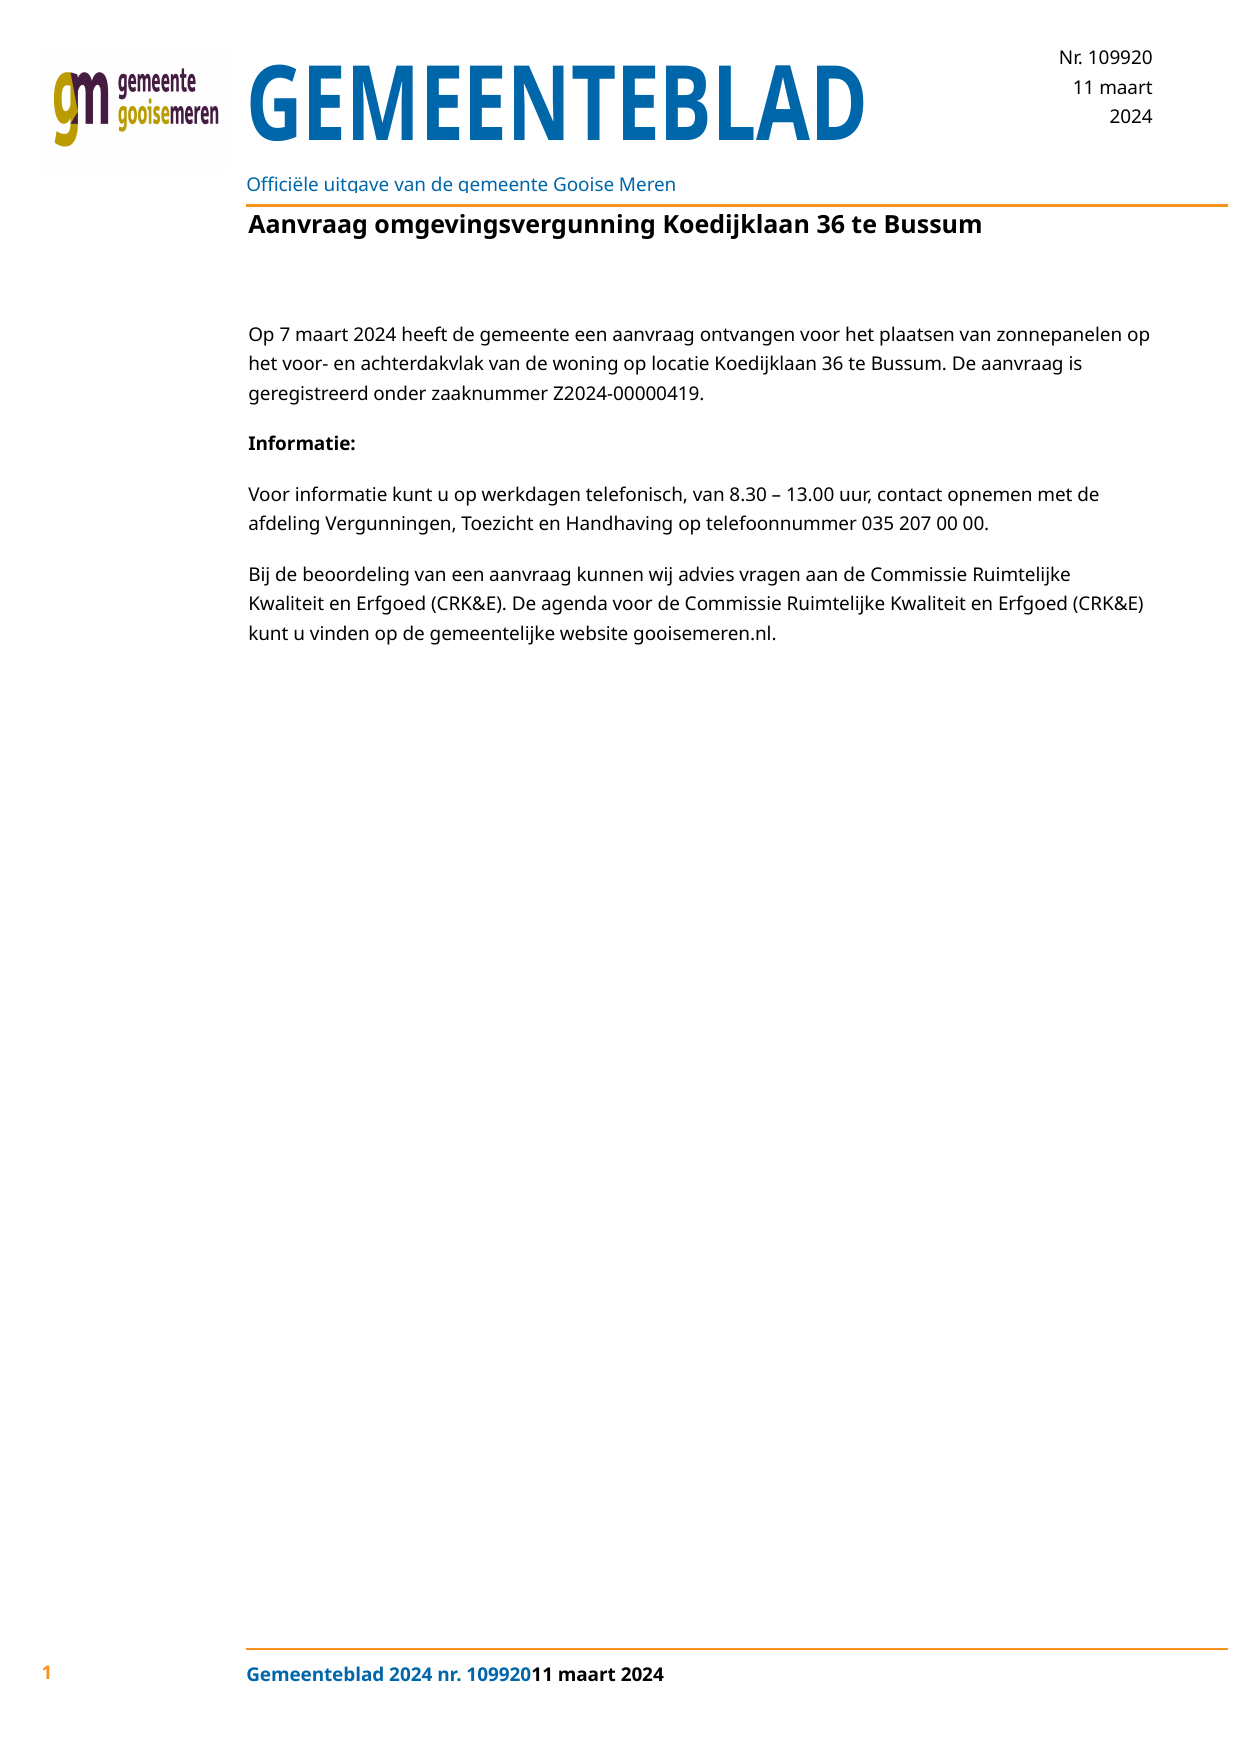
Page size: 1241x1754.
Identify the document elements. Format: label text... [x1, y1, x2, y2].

text Op 7 maart 2024 heeft de gemeente een aanvraag ontvangen voor het plaatsen van zonnepanelen op het voor- en achterdakvlak van de woning op locatie Koedijklaan 36 te Bussum. De aanvraag is geregistreerd onder zaaknummer Z2024-00000419. [248, 321, 1152, 406]
text Informatie: [248, 430, 1152, 456]
text Voor informatie kunt u op werkdagen telefonisch, van 8.30 – 13.00 uur, contact opnemen met de afdeling Vergunningen, Toezicht en Handhaving op telefoonnummer 035 207 00 00. [248, 481, 1152, 536]
picture [41, 47, 231, 172]
text Aanvraag omgevingsvergunning Koedijklaan 36 te Bussum [248, 207, 1152, 241]
text Bij de beoordeling van een aanvraag kunnen wij advies vragen aan de Commissie Ruimtelijke Kwaliteit en Erfgoed (CRK&E). De agenda voor de Commissie Ruimtelijke Kwaliteit en Erfgoed (CRK&E) kunt u vinden op de gemeentelijke website gooisemeren.nl. [248, 561, 1152, 646]
